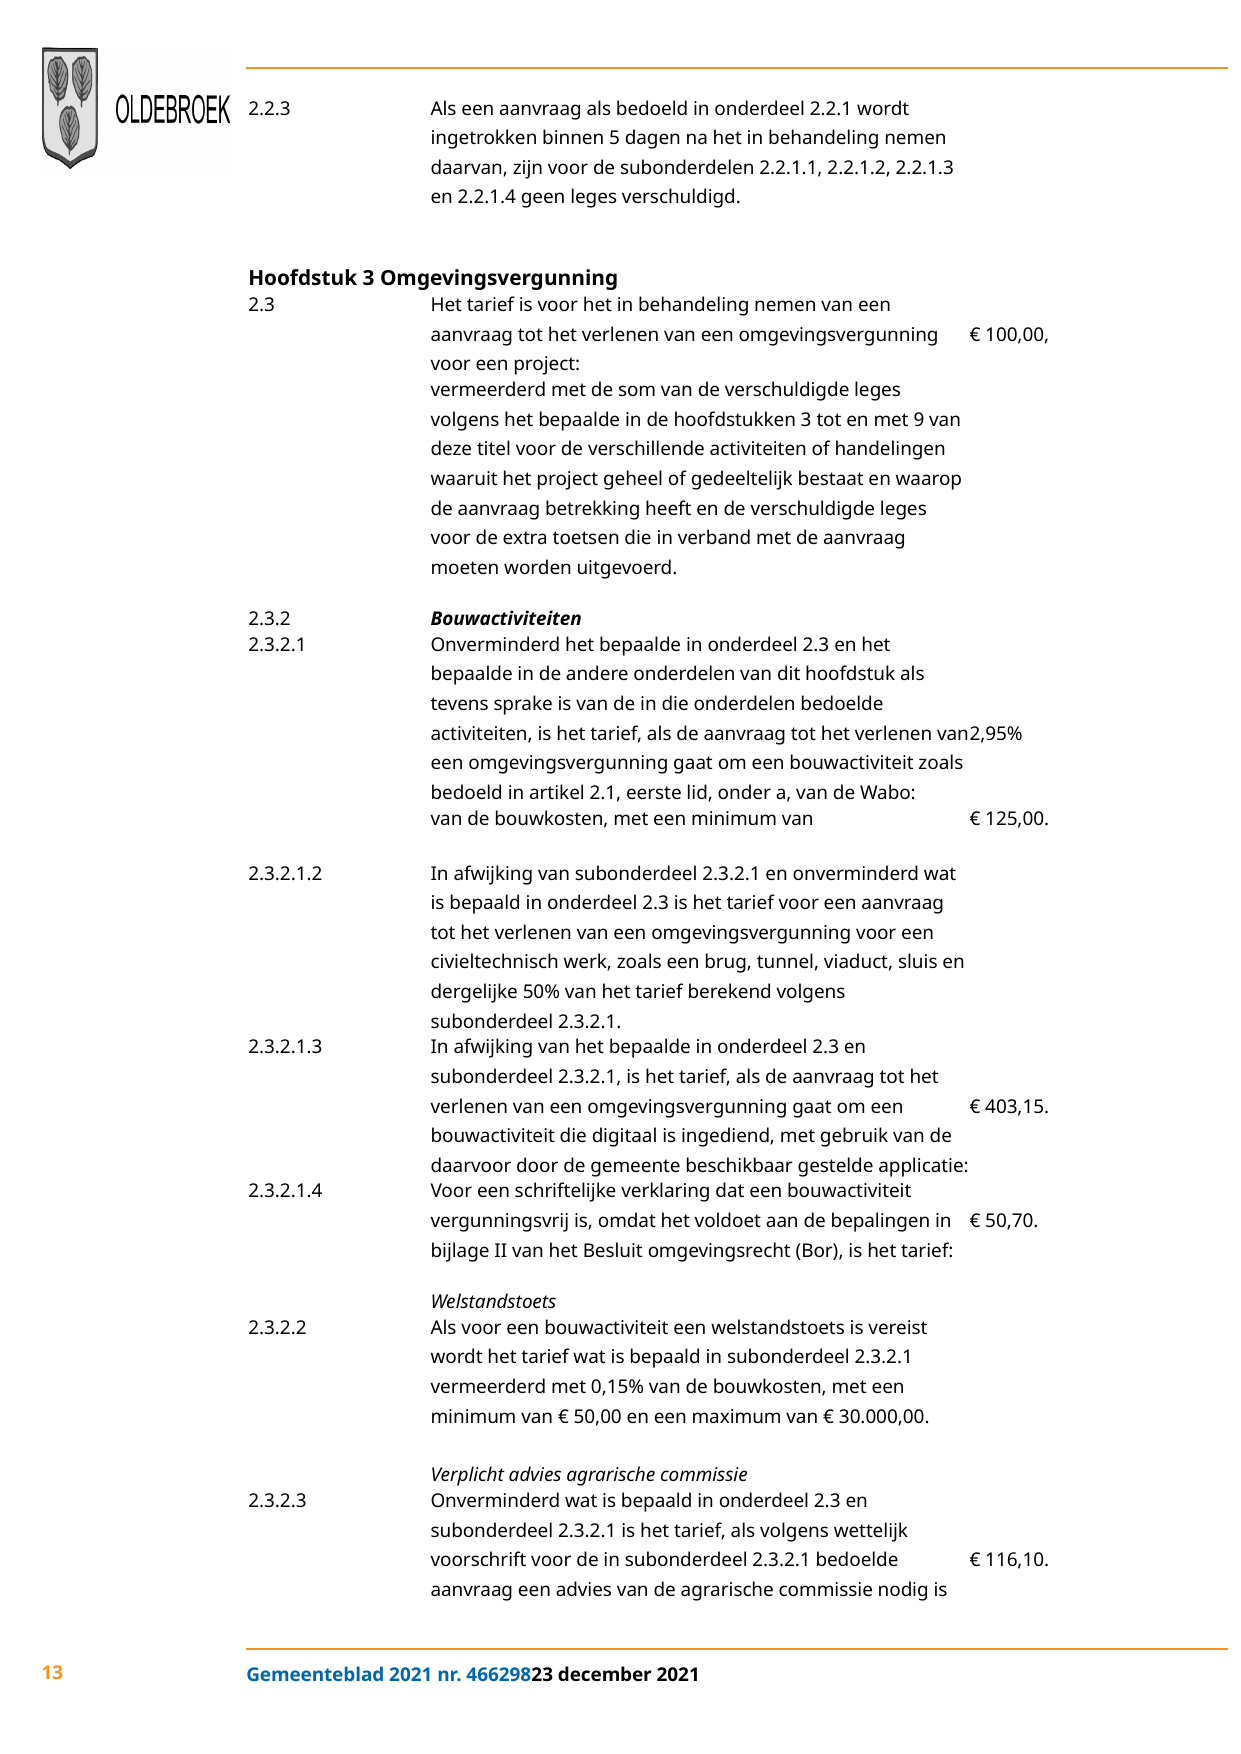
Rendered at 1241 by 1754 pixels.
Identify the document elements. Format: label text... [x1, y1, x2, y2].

table_cell 2.3.2.1.2 [248, 830, 430, 1034]
table_cell [969, 1263, 1152, 1288]
table_cell Onverminderd het bepaalde in onderdeel 2.3 en het bepaalde in de andere onderdelen van dit hoofdstuk als tevens sprake is van de in die onderdelen bedoelde activiteiten, is het tarief, als de aanvraag tot het verlenen van een omgevingsvergunning gaat om een bouwactiviteit zoals bedoeld in artikel 2.1, eerste lid, onder a, van de Wabo: [430, 631, 969, 805]
table_cell vermeerderd met de som van de verschuldigde leges volgens het bepaalde in de hoofdstukken 3 tot en met 9 van deze titel voor de verschillende activiteiten of handelingen waaruit het project geheel of gedeeltelijk bestaat en waarop de aanvraag betrekking heeft en de verschuldigde leges voor de extra toetsen die in verband met de aanvraag moeten worden uitgevoerd. [430, 376, 969, 579]
table_header 2.3 [248, 291, 430, 376]
table_cell [969, 1288, 1152, 1314]
table_cell Welstandstoets [430, 1288, 969, 1314]
table_cell [969, 95, 1152, 209]
table_cell Onverminderd wat is bepaald in onderdeel 2.3 en subonderdeel 2.3.2.1 is het tarief, als volgens wettelijk voorschrift voor de in subonderdeel 2.3.2.1 bedoelde aanvraag een advies van de agrarische commissie nodig is [430, 1487, 969, 1602]
table_cell [969, 830, 1152, 1034]
table_cell [248, 1288, 430, 1314]
table_cell [248, 805, 430, 830]
table_cell Als voor een bouwactiviteit een welstandstoets is vereist wordt het tarief wat is bepaald in subonderdeel 2.3.2.1 vermeerderd met 0,15% van de bouwkosten, met een minimum van € 50,00 en een maximum van € 30.000,00. [430, 1314, 969, 1428]
table_cell van de bouwkosten, met een minimum van [430, 805, 969, 830]
table_cell 2.3.2.3 [248, 1487, 430, 1602]
table_header [969, 1461, 1152, 1487]
table_cell [969, 580, 1152, 605]
text Hoofdstuk 3 Omgevingsvergunning [248, 263, 1152, 291]
table_cell [248, 1263, 430, 1288]
table_cell [248, 376, 430, 579]
table_cell In afwijking van het bepaalde in onderdeel 2.3 en subonderdeel 2.3.2.1, is het tarief, als de aanvraag tot het verlenen van een omgevingsvergunning gaat om een bouwactiviteit die digitaal is ingediend, met gebruik van de daarvoor door de gemeente beschikbaar gestelde applicatie: [430, 1034, 969, 1178]
table_cell € 403,15. [969, 1034, 1152, 1178]
picture [41, 47, 231, 172]
table_cell € 125,00. [969, 805, 1152, 830]
table_header € 100,00, [969, 291, 1152, 376]
table_cell 2.3.2.1.4 [248, 1178, 430, 1263]
table_cell Voor een schriftelijke verklaring dat een bouwactiviteit vergunningsvrij is, omdat het voldoet aan de bepalingen in bijlage II van het Besluit omgevingsrecht (Bor), is het tarief: [430, 1178, 969, 1263]
table_cell [430, 580, 969, 605]
table_cell 2,95% [969, 631, 1152, 805]
table_cell 2.3.2 [248, 605, 430, 631]
table_cell Als een aanvraag als bedoeld in onderdeel 2.2.1 wordt ingetrokken binnen 5 dagen na het in behandeling nemen daarvan, zijn voor de subonderdelen 2.2.1.1, 2.2.1.2, 2.2.1.3 en 2.2.1.4 geen leges verschuldigd. [430, 95, 969, 209]
table_cell € 50,70. [969, 1178, 1152, 1263]
table_cell [248, 580, 430, 605]
table_cell 2.3.2.1 [248, 631, 430, 805]
table_cell [969, 376, 1152, 579]
table_cell [430, 1263, 969, 1288]
table_header Verplicht advies agrarische commissie [430, 1461, 969, 1487]
table_cell € 116,10. [969, 1487, 1152, 1602]
table_header [248, 1461, 430, 1487]
table_cell 2.2.3 [248, 95, 430, 209]
table_cell In afwijking van subonderdeel 2.3.2.1 en onverminderd wat is bepaald in onderdeel 2.3 is het tarief voor een aanvraag tot het verlenen van een omgevingsvergunning voor een civieltechnisch werk, zoals een brug, tunnel, viaduct, sluis en dergelijke 50% van het tarief berekend volgens subonderdeel 2.3.2.1. [430, 830, 969, 1034]
table_cell 2.3.2.2 [248, 1314, 430, 1428]
table_cell 2.3.2.1.3 [248, 1034, 430, 1178]
table_cell [969, 605, 1152, 631]
table_cell [969, 1314, 1152, 1428]
table_header Het tarief is voor het in behandeling nemen van een aanvraag tot het verlenen van een omgevingsvergunning voor een project: [430, 291, 969, 376]
table_cell Bouwactiviteiten [430, 605, 969, 631]
